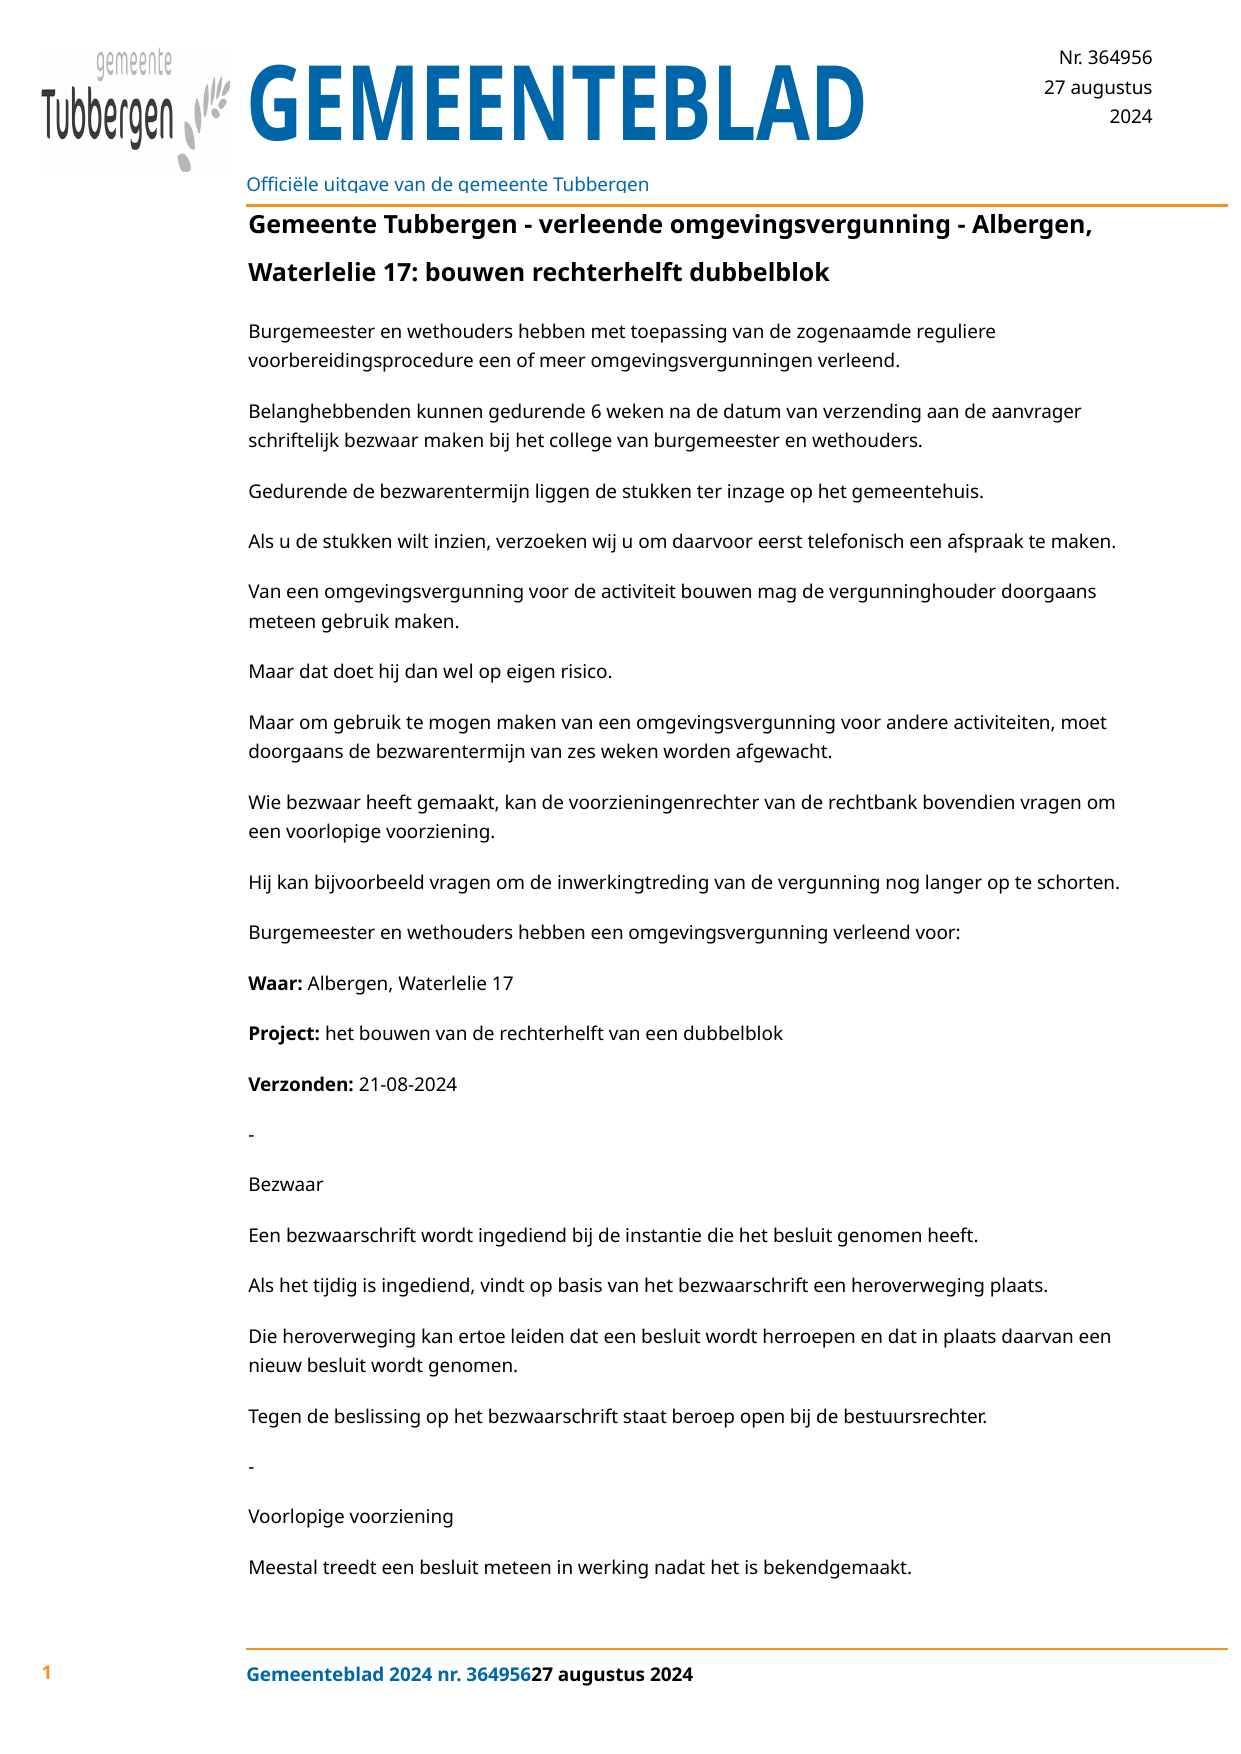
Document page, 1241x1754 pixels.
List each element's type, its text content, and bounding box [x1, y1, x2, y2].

text Waar: Albergen, Waterlelie 17 [248, 970, 1152, 996]
text Verzonden: 21-08-2024 [248, 1071, 1152, 1097]
text Die heroverweging kan ertoe leiden dat een besluit wordt herroepen en dat in plaats daarvan een nieuw besluit wordt genomen. [248, 1323, 1152, 1378]
text Gemeente Tubbergen - verleende omgevingsvergunning - Albergen, Waterlelie 17: bouwen rechterhelft dubbelblok [248, 207, 1152, 288]
text Meestal treedt een besluit meteen in werking nadat het is bekendgemaakt. [248, 1554, 1152, 1580]
text Burgemeester en wethouders hebben met toepassing van de zogenaamde reguliere voorbereidingsprocedure een of meer omgevingsvergunningen verleend. [248, 318, 1152, 373]
text Wie bezwaar heeft gemaakt, kan de voorzieningenrechter van de rechtbank bovendien vragen om een voorlopige voorziening. [248, 789, 1152, 844]
text Een bezwaarschrift wordt ingediend bij de instantie die het besluit genomen heeft. [248, 1222, 1152, 1248]
text Als u de stukken wilt inzien, verzoeken wij u om daarvoor eerst telefonisch een afspraak te maken. [248, 528, 1152, 554]
text Maar om gebruik te mogen maken van een omgevingsvergunning voor andere activiteiten, moet doorgaans de bezwarentermijn van zes weken worden afgewacht. [248, 709, 1152, 764]
text Gedurende de bezwarentermijn liggen de stukken ter inzage op het gemeentehuis. [248, 478, 1152, 504]
text Maar dat doet hij dan wel op eigen risico. [248, 659, 1152, 684]
text Voorlopige voorziening [248, 1504, 1152, 1529]
text Van een omgevingsvergunning voor de activiteit bouwen mag de vergunninghouder doorgaans meteen gebruik maken. [248, 579, 1152, 634]
picture [41, 47, 231, 172]
text Als het tijdig is ingediend, vindt op basis van het bezwaarschrift een heroverweging plaats. [248, 1272, 1152, 1298]
text Tegen de beslissing op het bezwaarschrift staat beroep open bij de bestuursrechter. [248, 1403, 1152, 1429]
text - [248, 1121, 1152, 1147]
text Bezwaar [248, 1172, 1152, 1197]
text Belanghebbenden kunnen gedurende 6 weken na de datum van verzending aan de aanvrager schriftelijk bezwaar maken bij het college van burgemeester en wethouders. [248, 398, 1152, 453]
text Project: het bouwen van de rechterhelft van een dubbelblok [248, 1020, 1152, 1046]
text Hij kan bijvoorbeeld vragen om de inwerkingtreding van de vergunning nog langer op te schorten. [248, 869, 1152, 895]
text Burgemeester en wethouders hebben een omgevingsvergunning verleend voor: [248, 919, 1152, 945]
text - [248, 1453, 1152, 1479]
